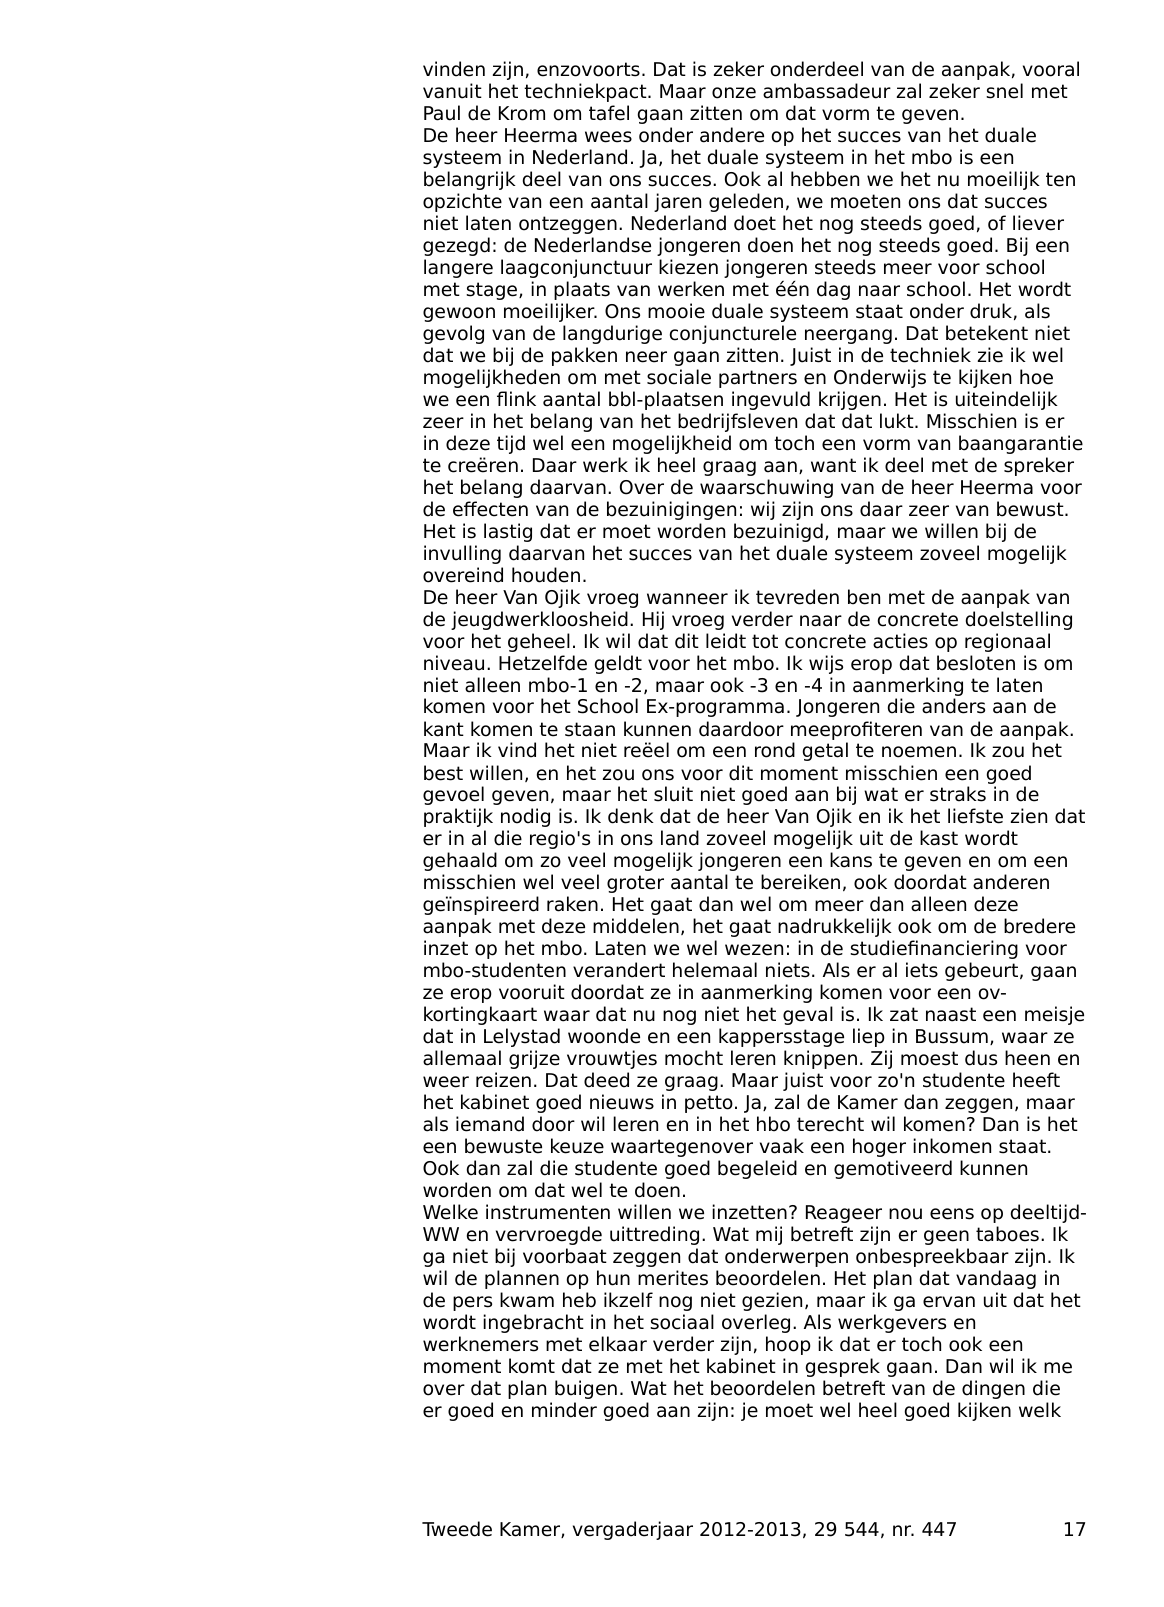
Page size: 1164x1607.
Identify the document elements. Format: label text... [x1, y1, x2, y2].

text De heer Van Ojik vroeg wanneer ik tevreden ben met de aanpak van de jeugdwerkloosheid. Hij vroeg verder naar de concrete doelstelling voor het geheel. Ik wil dat dit leidt tot concrete acties op regionaal niveau. Hetzelfde geldt voor het mbo. Ik wijs erop dat besloten is om niet alleen mbo-1 en -2, maar ook -3 en -4 in aanmerking te laten komen voor het School Ex-programma. Jongeren die anders aan de kant komen te staan kunnen daardoor meeprofiteren van de aanpak. Maar ik vind het niet reëel om een rond getal te noemen. Ik zou het best willen, en het zou ons voor dit moment misschien een goed gevoel geven, maar het sluit niet goed aan bij wat er straks in de praktijk nodig is. Ik denk dat de heer Van Ojik en ik het liefste zien dat er in al die regio's in ons land zoveel mogelijk uit de kast wordt gehaald om zo veel mogelijk jongeren een kans te geven en om een misschien wel veel groter aantal te bereiken, ook doordat anderen geïnspireerd raken. Het gaat dan wel om meer dan alleen deze aanpak met deze middelen, het gaat nadrukkelijk ook om de bredere inzet op het mbo. Laten we wel wezen: in de studiefinanciering voor mbo-studenten verandert helemaal niets. Als er al iets gebeurt, gaan ze erop vooruit doordat ze in aanmerking komen voor een ov-kortingkaart waar dat nu nog niet het geval is. Ik zat naast een meisje dat in Lelystad woonde en een kappersstage liep in Bussum, waar ze allemaal grijze vrouwtjes mocht leren knippen. Zij moest dus heen en weer reizen. Dat deed ze graag. Maar juist voor zo'n studente heeft het kabinet goed nieuws in petto. Ja, zal de Kamer dan zeggen, maar als iemand door wil leren en in het hbo terecht wil komen? Dan is het een bewuste keuze waartegenover vaak een hoger inkomen staat. Ook dan zal die studente goed begeleid en gemotiveerd kunnen worden om dat wel te doen. [422, 587, 1087, 1202]
text vinden zijn, enzovoorts. Dat is zeker onderdeel van de aanpak, vooral vanuit het techniekpact. Maar onze ambassadeur zal zeker snel met Paul de Krom om tafel gaan zitten om dat vorm te geven. [422, 59, 1087, 125]
text Welke instrumenten willen we inzetten? Reageer nou eens op deeltijd-WW en vervroegde uittreding. Wat mij betreft zijn er geen taboes. Ik ga niet bij voorbaat zeggen dat onderwerpen onbespreekbaar zijn. Ik wil de plannen op hun merites beoordelen. Het plan dat vandaag in de pers kwam heb ikzelf nog niet gezien, maar ik ga ervan uit dat het wordt ingebracht in het sociaal overleg. Als werkgevers en werknemers met elkaar verder zijn, hoop ik dat er toch ook een moment komt dat ze met het kabinet in gesprek gaan. Dan wil ik me over dat plan buigen. Wat het beoordelen betreft van de dingen die er goed en minder goed aan zijn: je moet wel heel goed kijken welk [422, 1202, 1087, 1422]
text De heer Heerma wees onder andere op het succes van het duale systeem in Nederland. Ja, het duale systeem in het mbo is een belangrijk deel van ons succes. Ook al hebben we het nu moeilijk ten opzichte van een aantal jaren geleden, we moeten ons dat succes niet laten ontzeggen. Nederland doet het nog steeds goed, of liever gezegd: de Nederlandse jongeren doen het nog steeds goed. Bij een langere laagconjunctuur kiezen jongeren steeds meer voor school met stage, in plaats van werken met één dag naar school. Het wordt gewoon moeilijker. Ons mooie duale systeem staat onder druk, als gevolg van de langdurige conjuncturele neergang. Dat betekent niet dat we bij de pakken neer gaan zitten. Juist in de techniek zie ik wel mogelijkheden om met sociale partners en Onderwijs te kijken hoe we een flink aantal bbl-plaatsen ingevuld krijgen. Het is uiteindelijk zeer in het belang van het bedrijfsleven dat dat lukt. Misschien is er in deze tijd wel een mogelijkheid om toch een vorm van baangarantie te creëren. Daar werk ik heel graag aan, want ik deel met de spreker het belang daarvan. Over de waarschuwing van de heer Heerma voor de effecten van de bezuinigingen: wij zijn ons daar zeer van bewust. Het is lastig dat er moet worden bezuinigd, maar we willen bij de invulling daarvan het succes van het duale systeem zoveel mogelijk overeind houden. [422, 125, 1087, 587]
